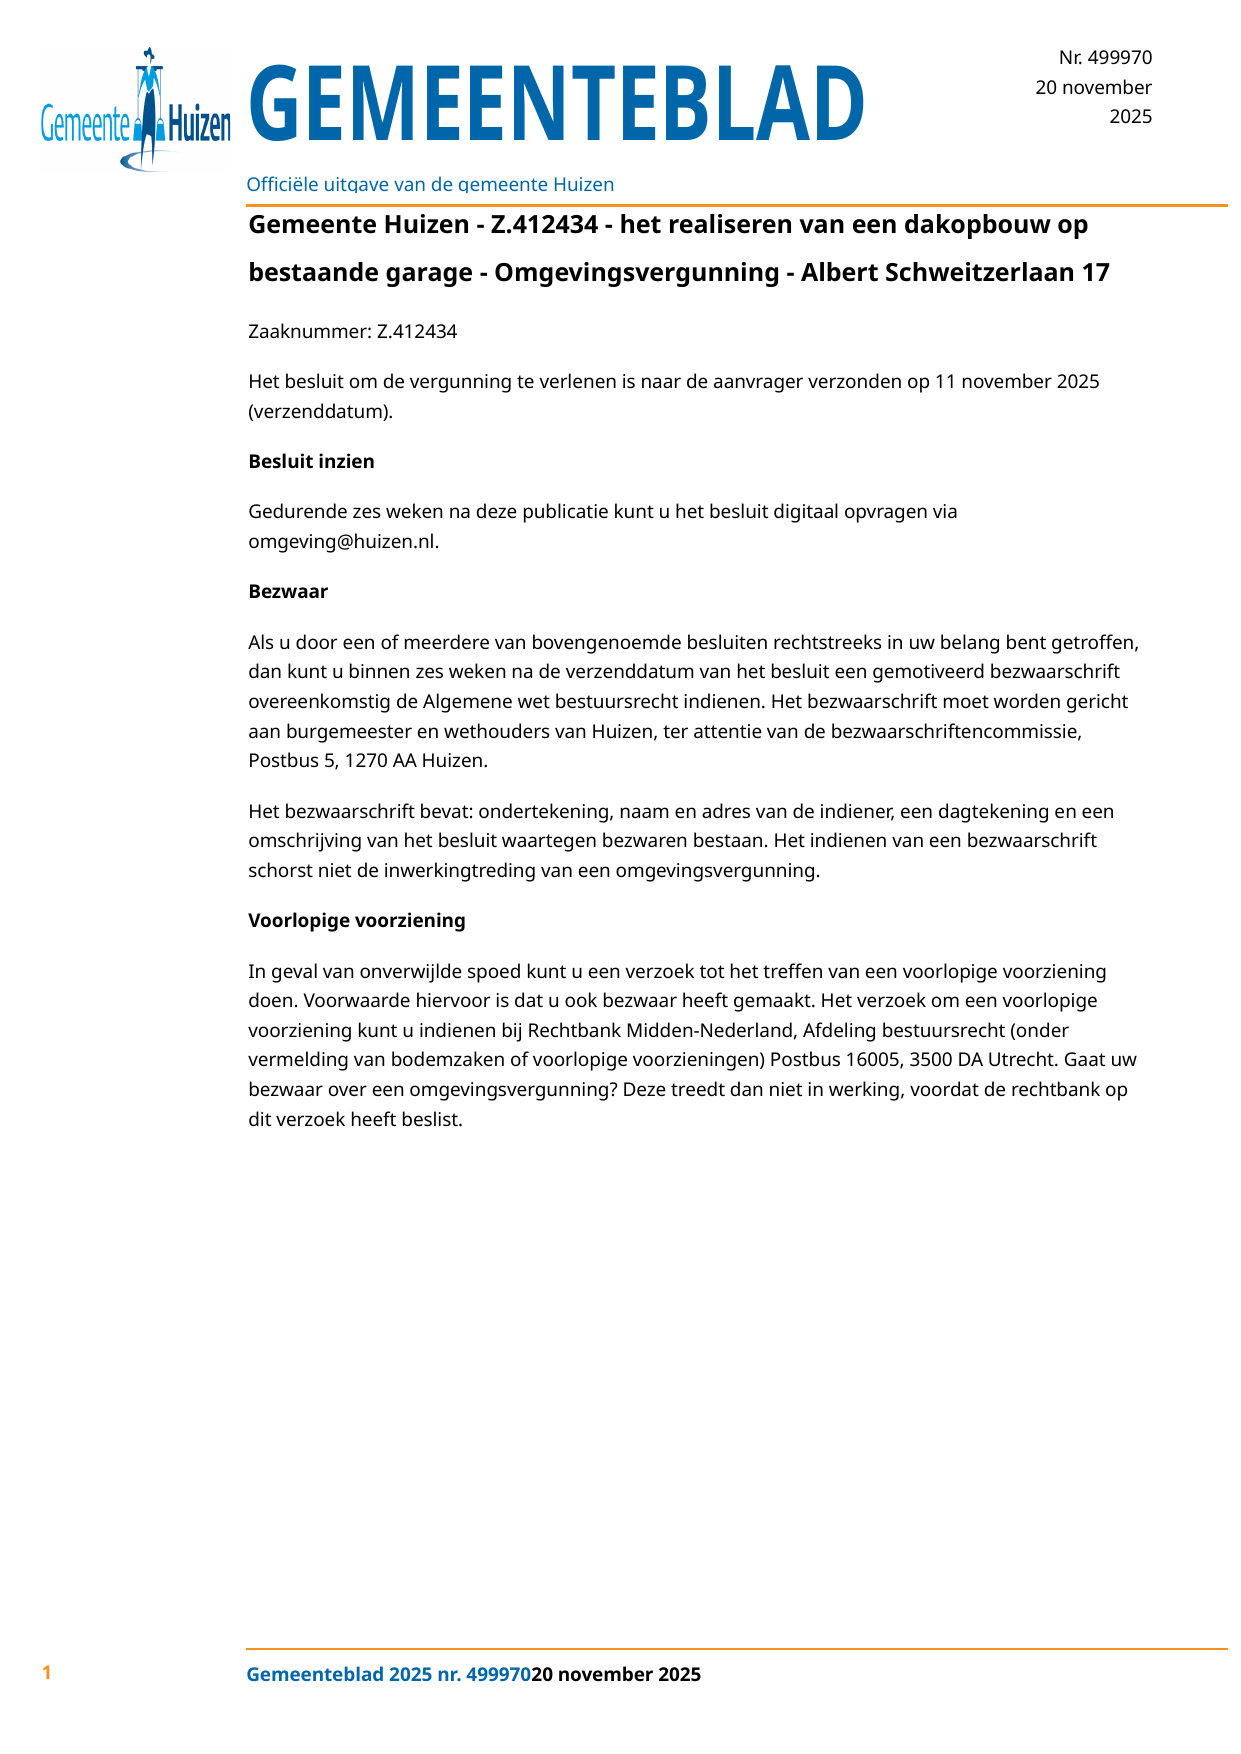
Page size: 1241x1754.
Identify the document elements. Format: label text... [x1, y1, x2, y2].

text Bezwaar [248, 579, 1152, 604]
text In geval van onverwijlde spoed kunt u een verzoek tot het treffen van een voorlopige voorziening doen. Voorwaarde hiervoor is dat u ook bezwaar heeft gemaakt. Het verzoek om een voorlopige voorziening kunt u indienen bij Rechtbank Midden-Nederland, Afdeling bestuursrecht (onder vermelding van bodemzaken of voorlopige voorzieningen) Postbus 16005, 3500 DA Utrecht. Gaat uw bezwaar over een omgevingsvergunning? Deze treedt dan niet in werking, voordat de rechtbank op dit verzoek heeft beslist. [248, 958, 1152, 1132]
text Gedurende zes weken na deze publicatie kunt u het besluit digitaal opvragen via omgeving@huizen.nl. [248, 499, 1152, 554]
text Het besluit om de vergunning te verlenen is naar de aanvrager verzonden op 11 november 2025 (verzenddatum). [248, 368, 1152, 424]
text Gemeente Huizen - Z.412434 - het realiseren van een dakopbouw op bestaande garage - Omgevingsvergunning - Albert Schweitzerlaan 17 [248, 207, 1152, 288]
text Voorlopige voorziening [248, 907, 1152, 933]
text Zaaknummer: Z.412434 [248, 318, 1152, 344]
text Als u door een of meerdere van bovengenoemde besluiten rechtstreeks in uw belang bent getroffen, dan kunt u binnen zes weken na de verzenddatum van het besluit een gemotiveerd bezwaarschrift overeenkomstig de Algemene wet bestuursrecht indienen. Het bezwaarschrift moet worden gericht aan burgemeester en wethouders van Huizen, ter attentie van de bezwaarschriftencommissie, Postbus 5, 1270 AA Huizen. [248, 629, 1152, 773]
picture [41, 47, 231, 172]
text Het bezwaarschrift bevat: ondertekening, naam en adres van de indiener, een dagtekening en een omschrijving van het besluit waartegen bezwaren bestaan. Het indienen van een bezwaarschrift schorst niet de inwerkingtreding van een omgevingsvergunning. [248, 798, 1152, 883]
text Besluit inzien [248, 448, 1152, 474]
